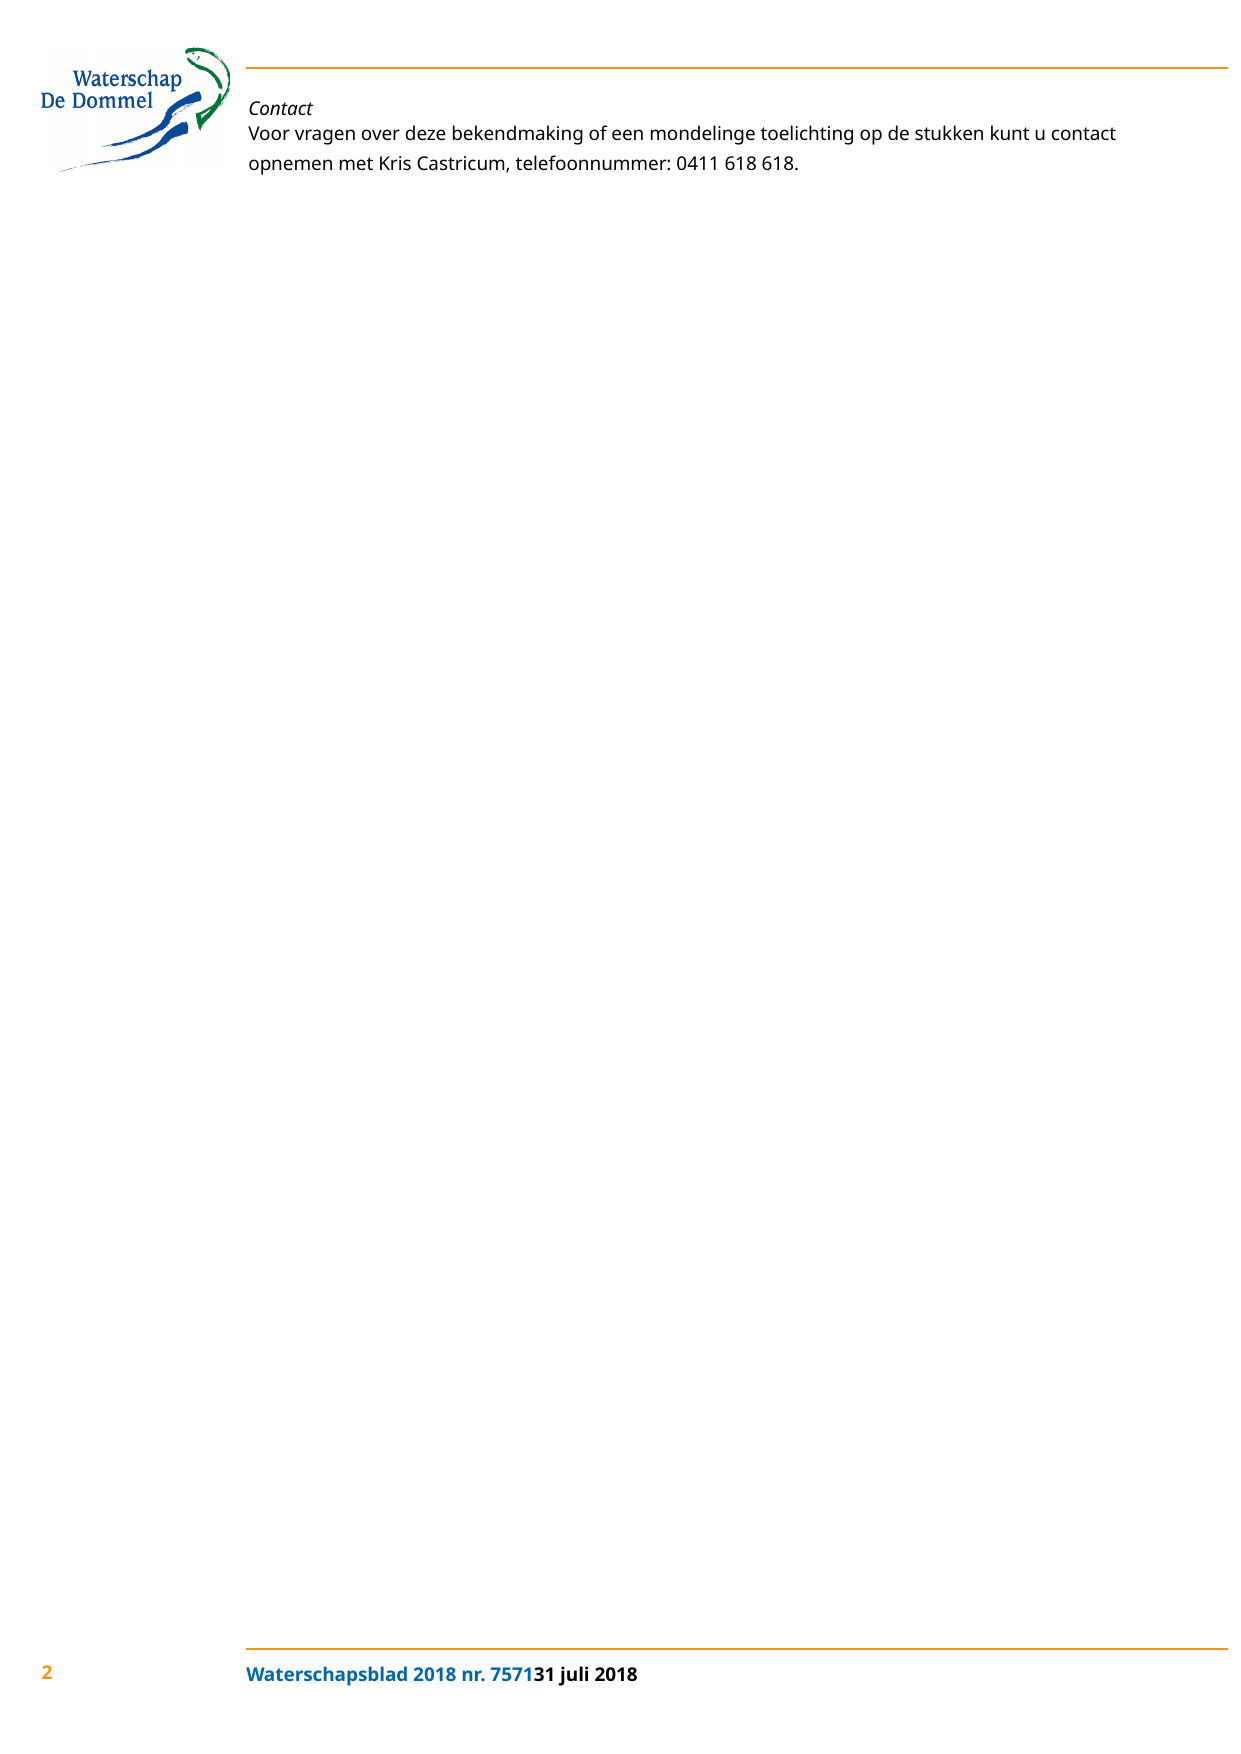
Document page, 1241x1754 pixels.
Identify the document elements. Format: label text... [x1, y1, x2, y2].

text Voor vragen over deze bekendmaking of een mondelinge toelichting op de stukken kunt u contact opnemen met Kris Castricum, telefoonnummer: 0411 618 618. [248, 121, 1152, 176]
text Contact [248, 95, 1152, 121]
picture [41, 47, 231, 172]
